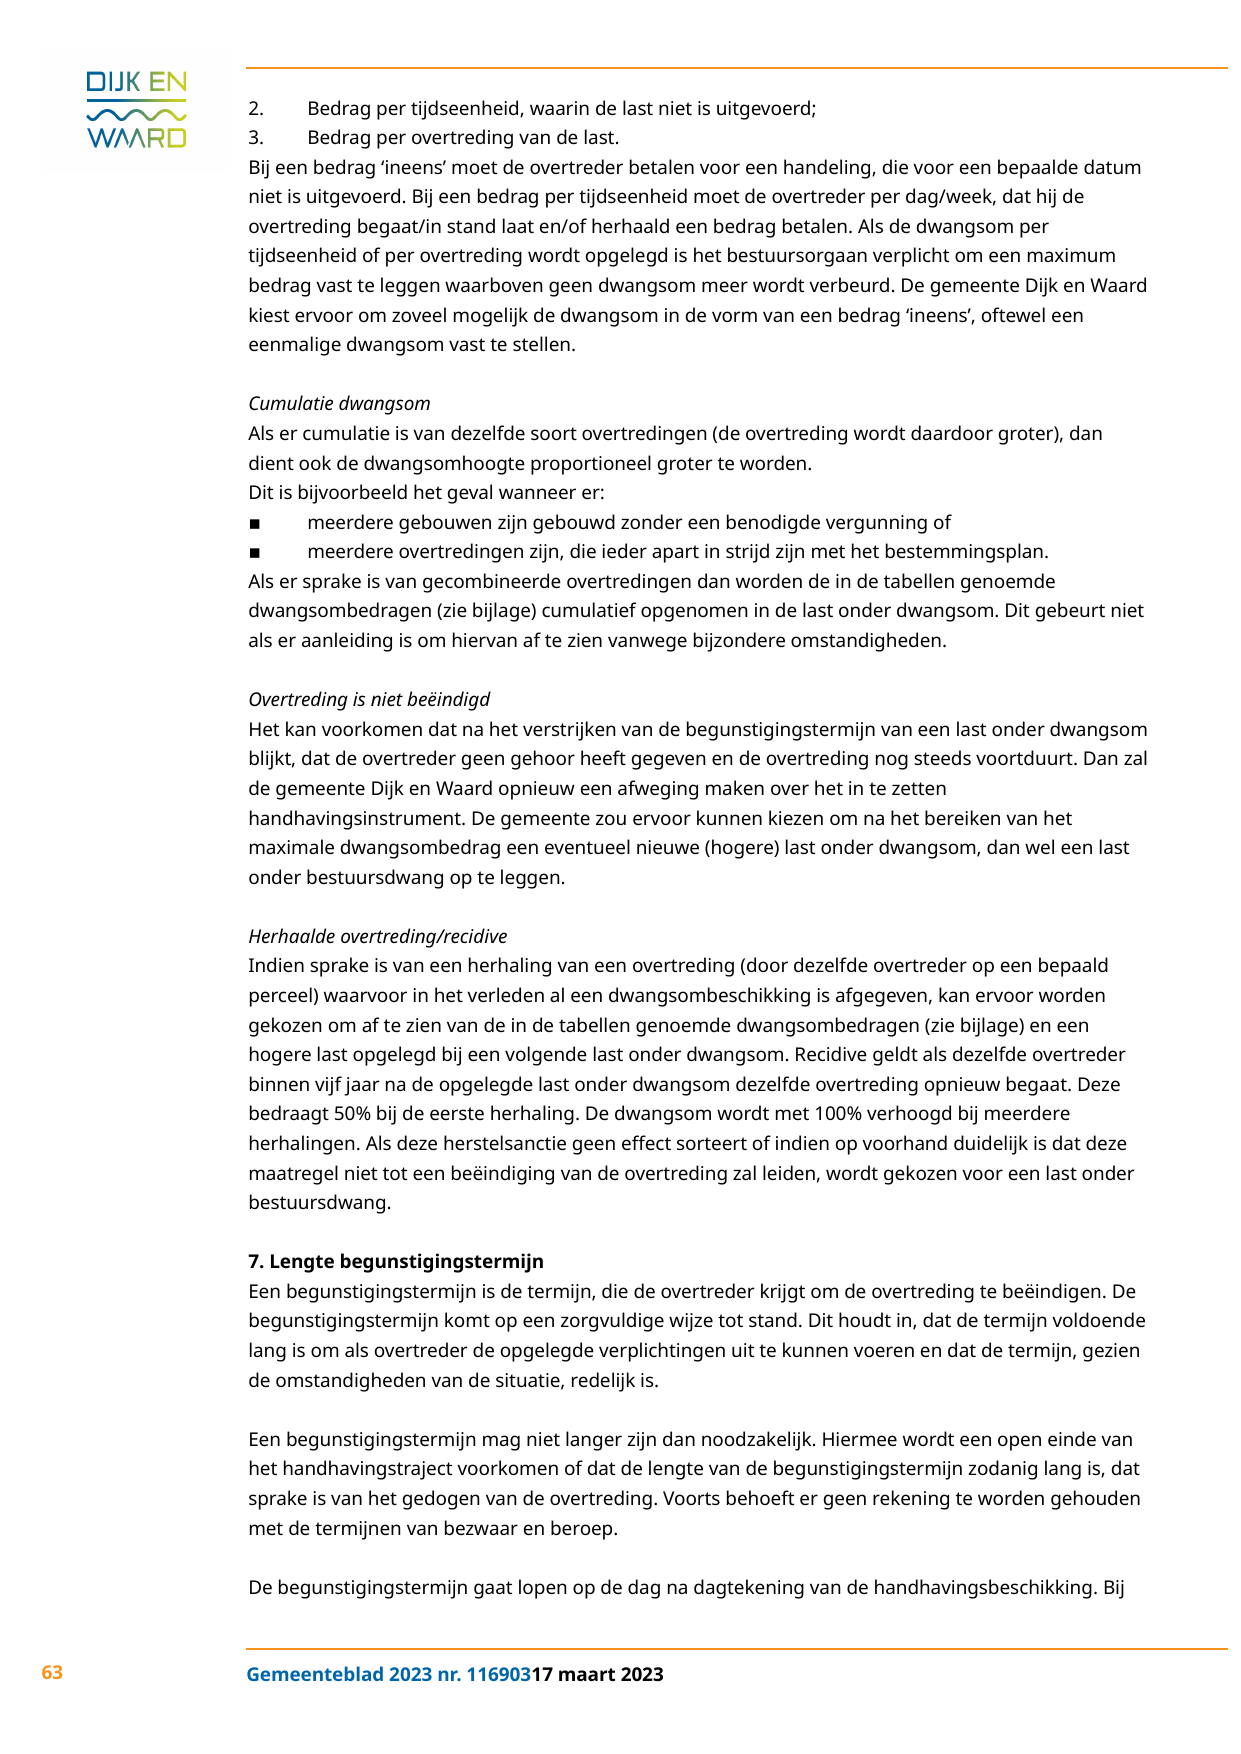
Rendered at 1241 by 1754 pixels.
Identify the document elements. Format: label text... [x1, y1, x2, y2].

list meerdere overtredingen zijn, die ieder apart in strijd zijn met het bestemmingsplan. [248, 538, 1152, 564]
list Bedrag per overtreding van de last. [248, 124, 1152, 150]
picture [41, 47, 231, 172]
text Cumulatie dwangsom [248, 391, 1152, 416]
text Een begunstigingstermijn mag niet langer zijn dan noodzakelijk. Hiermee wordt een open einde van het handhavingstraject voorkomen of dat de lengte van de begunstigingstermijn zodanig lang is, dat sprake is van het gedogen van de overtreding. Voorts behoeft er geen rekening te worden gehouden met de termijnen van bezwaar en beroep. [248, 1426, 1152, 1541]
text Herhaalde overtreding/recidive [248, 923, 1152, 949]
text Als er cumulatie is van dezelfde soort overtredingen (de overtreding wordt daardoor groter), dan dient ook de dwangsomhoogte proportioneel groter te worden. [248, 420, 1152, 476]
text Bij een bedrag ‘ineens’ moet de overtreder betalen voor een handeling, die voor een bepaalde datum niet is uitgevoerd. Bij een bedrag per tijdseenheid moet de overtreder per dag/week, dat hij de overtreding begaat/in stand laat en/of herhaald een bedrag betalen. Als de dwangsom per tijdseenheid of per overtreding wordt opgelegd is het bestuursorgaan verplicht om een maximum bedrag vast te leggen waarboven geen dwangsom meer wordt verbeurd. De gemeente Dijk en Waard kiest ervoor om zoveel mogelijk de dwangsom in de vorm van een bedrag ‘ineens’, oftewel een eenmalige dwangsom vast te stellen. [248, 154, 1152, 357]
text Een begunstigingstermijn is de termijn, die de overtreder krijgt om de overtreding te beëindigen. De begunstigingstermijn komt op een zorgvuldige wijze tot stand. Dit houdt in, dat de termijn voldoende lang is om als overtreder de opgelegde verplichtingen uit te kunnen voeren en dat de termijn, gezien de omstandigheden van de situatie, redelijk is. [248, 1278, 1152, 1393]
text Dit is bijvoorbeeld het geval wanneer er: [248, 479, 1152, 505]
list meerdere gebouwen zijn gebouwd zonder een benodigde vergunning of [248, 509, 1152, 535]
text Het kan voorkomen dat na het verstrijken van de begunstigingstermijn van een last onder dwangsom blijkt, dat de overtreder geen gehoor heeft gegeven en de overtreding nog steeds voortduurt. Dan zal de gemeente Dijk en Waard opnieuw een afweging maken over het in te zetten handhavingsinstrument. De gemeente zou ervoor kunnen kiezen om na het bereiken van het maximale dwangsombedrag een eventueel nieuwe (hogere) last onder dwangsom, dan wel een last onder bestuursdwang op te leggen. [248, 716, 1152, 890]
text Indien sprake is van een herhaling van een overtreding (door dezelfde overtreder op een bepaald perceel) waarvoor in het verleden al een dwangsombeschikking is afgegeven, kan ervoor worden gekozen om af te zien van de in de tabellen genoemde dwangsombedragen (zie bijlage) en een hogere last opgelegd bij een volgende last onder dwangsom. Recidive geldt als dezelfde overtreder binnen vijf jaar na de opgelegde last onder dwangsom dezelfde overtreding opnieuw begaat. Deze bedraagt 50% bij de eerste herhaling. De dwangsom wordt met 100% verhoogd bij meerdere herhalingen. Als deze herstelsanctie geen effect sorteert of indien op voorhand duidelijk is dat deze maatregel niet tot een beëindiging van de overtreding zal leiden, wordt gekozen voor een last onder bestuursdwang. [248, 953, 1152, 1215]
text Als er sprake is van gecombineerde overtredingen dan worden de in de tabellen genoemde dwangsombedragen (zie bijlage) cumulatief opgenomen in de last onder dwangsom. Dit gebeurt niet als er aanleiding is om hiervan af te zien vanwege bijzondere omstandigheden. [248, 568, 1152, 653]
text Overtreding is niet beëindigd [248, 686, 1152, 712]
text 7. Lengte begunstigingstermijn [248, 1248, 1152, 1274]
text De begunstigingstermijn gaat lopen op de dag na dagtekening van de handhavingsbeschikking. Bij [248, 1574, 1152, 1600]
list Bedrag per tijdseenheid, waarin de last niet is uitgevoerd; [248, 95, 1152, 121]
